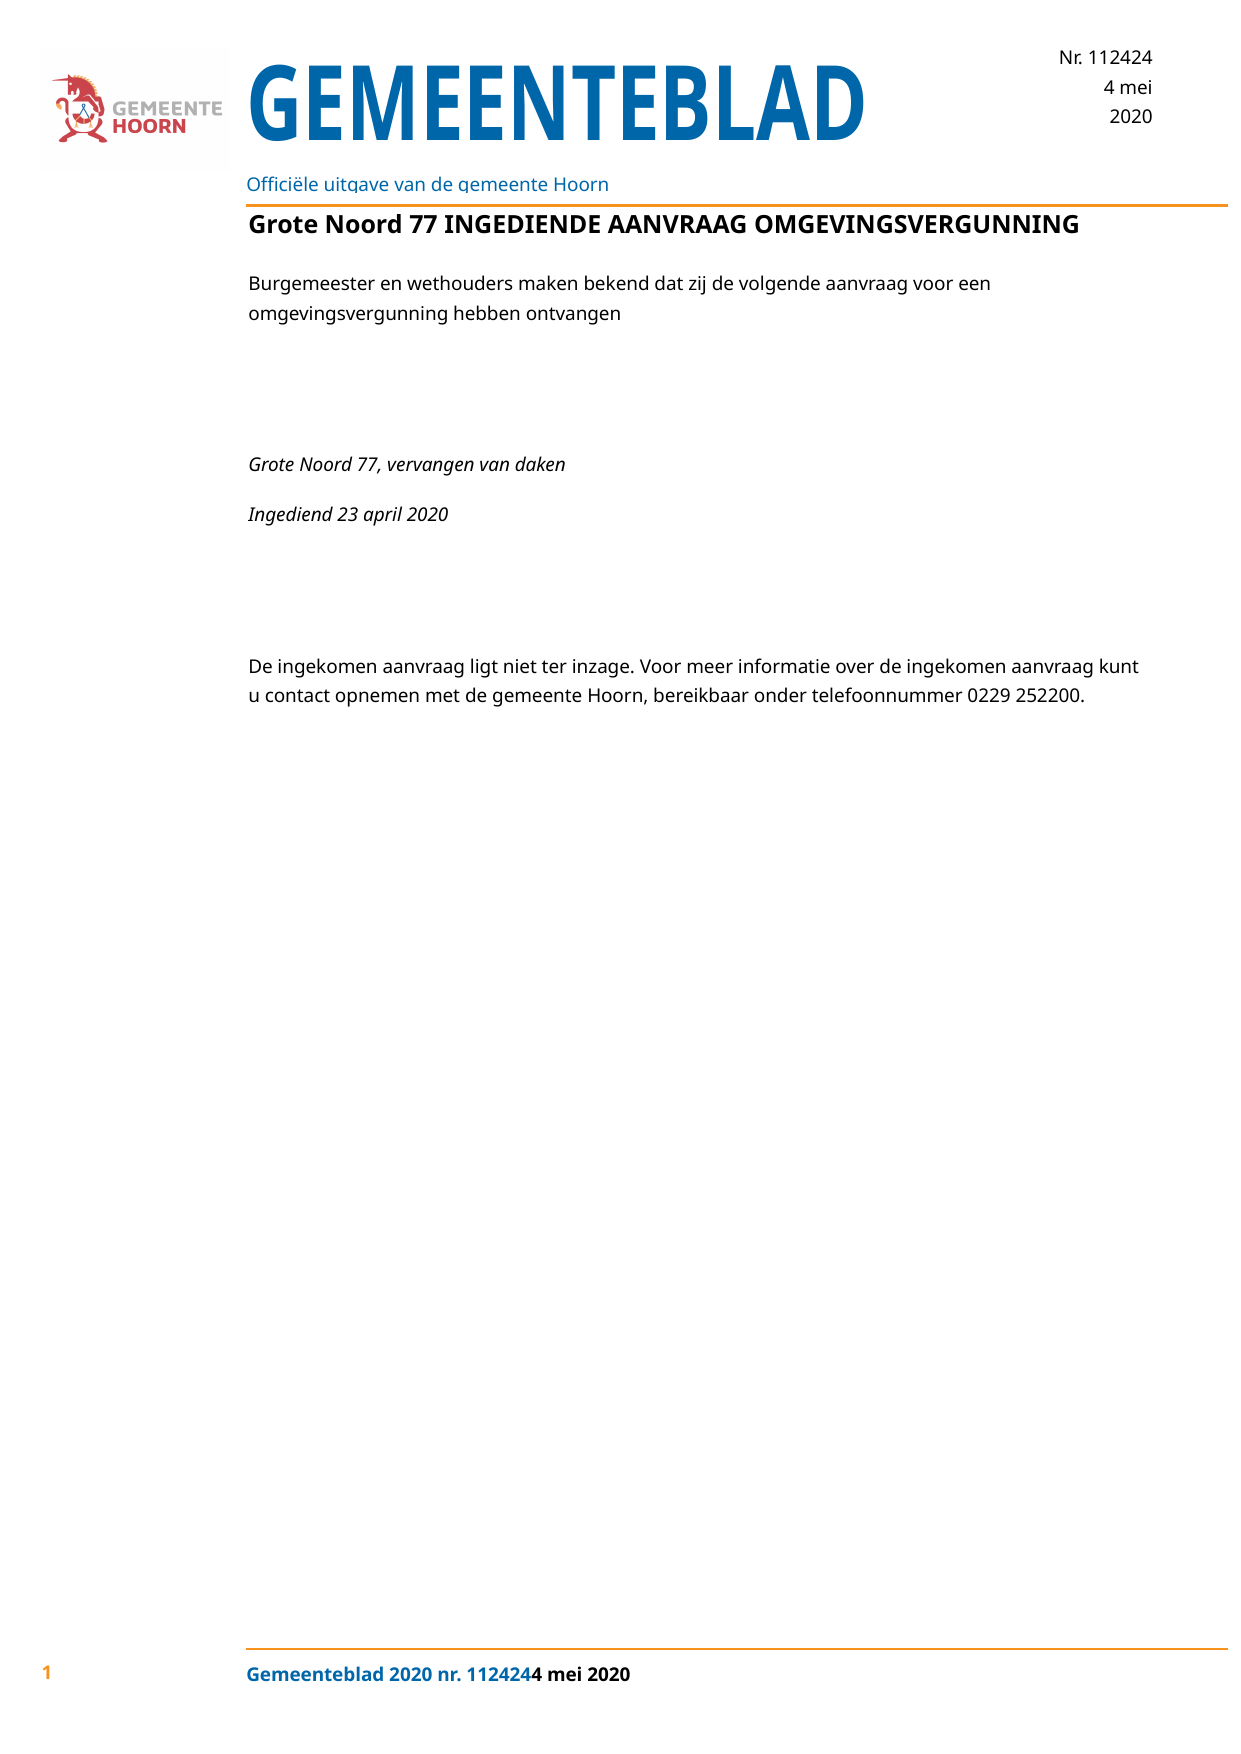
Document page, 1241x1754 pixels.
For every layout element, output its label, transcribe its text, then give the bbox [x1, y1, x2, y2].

text Ingediend 23 april 2020 [248, 502, 1152, 527]
text De ingekomen aanvraag ligt niet ter inzage. Voor meer informatie over de ingekomen aanvraag kunt u contact opnemen met de gemeente Hoorn, bereikbaar onder telefoonnummer 0229 252200. [248, 653, 1152, 708]
picture [41, 47, 231, 172]
text Grote Noord 77, vervangen van daken [248, 451, 1152, 477]
text Burgemeester en wethouders maken bekend dat zij de volgende aanvraag voor een omgevingsvergunning hebben ontvangen [248, 270, 1152, 326]
text Grote Noord 77 INGEDIENDE AANVRAAG OMGEVINGSVERGUNNING [248, 207, 1152, 241]
